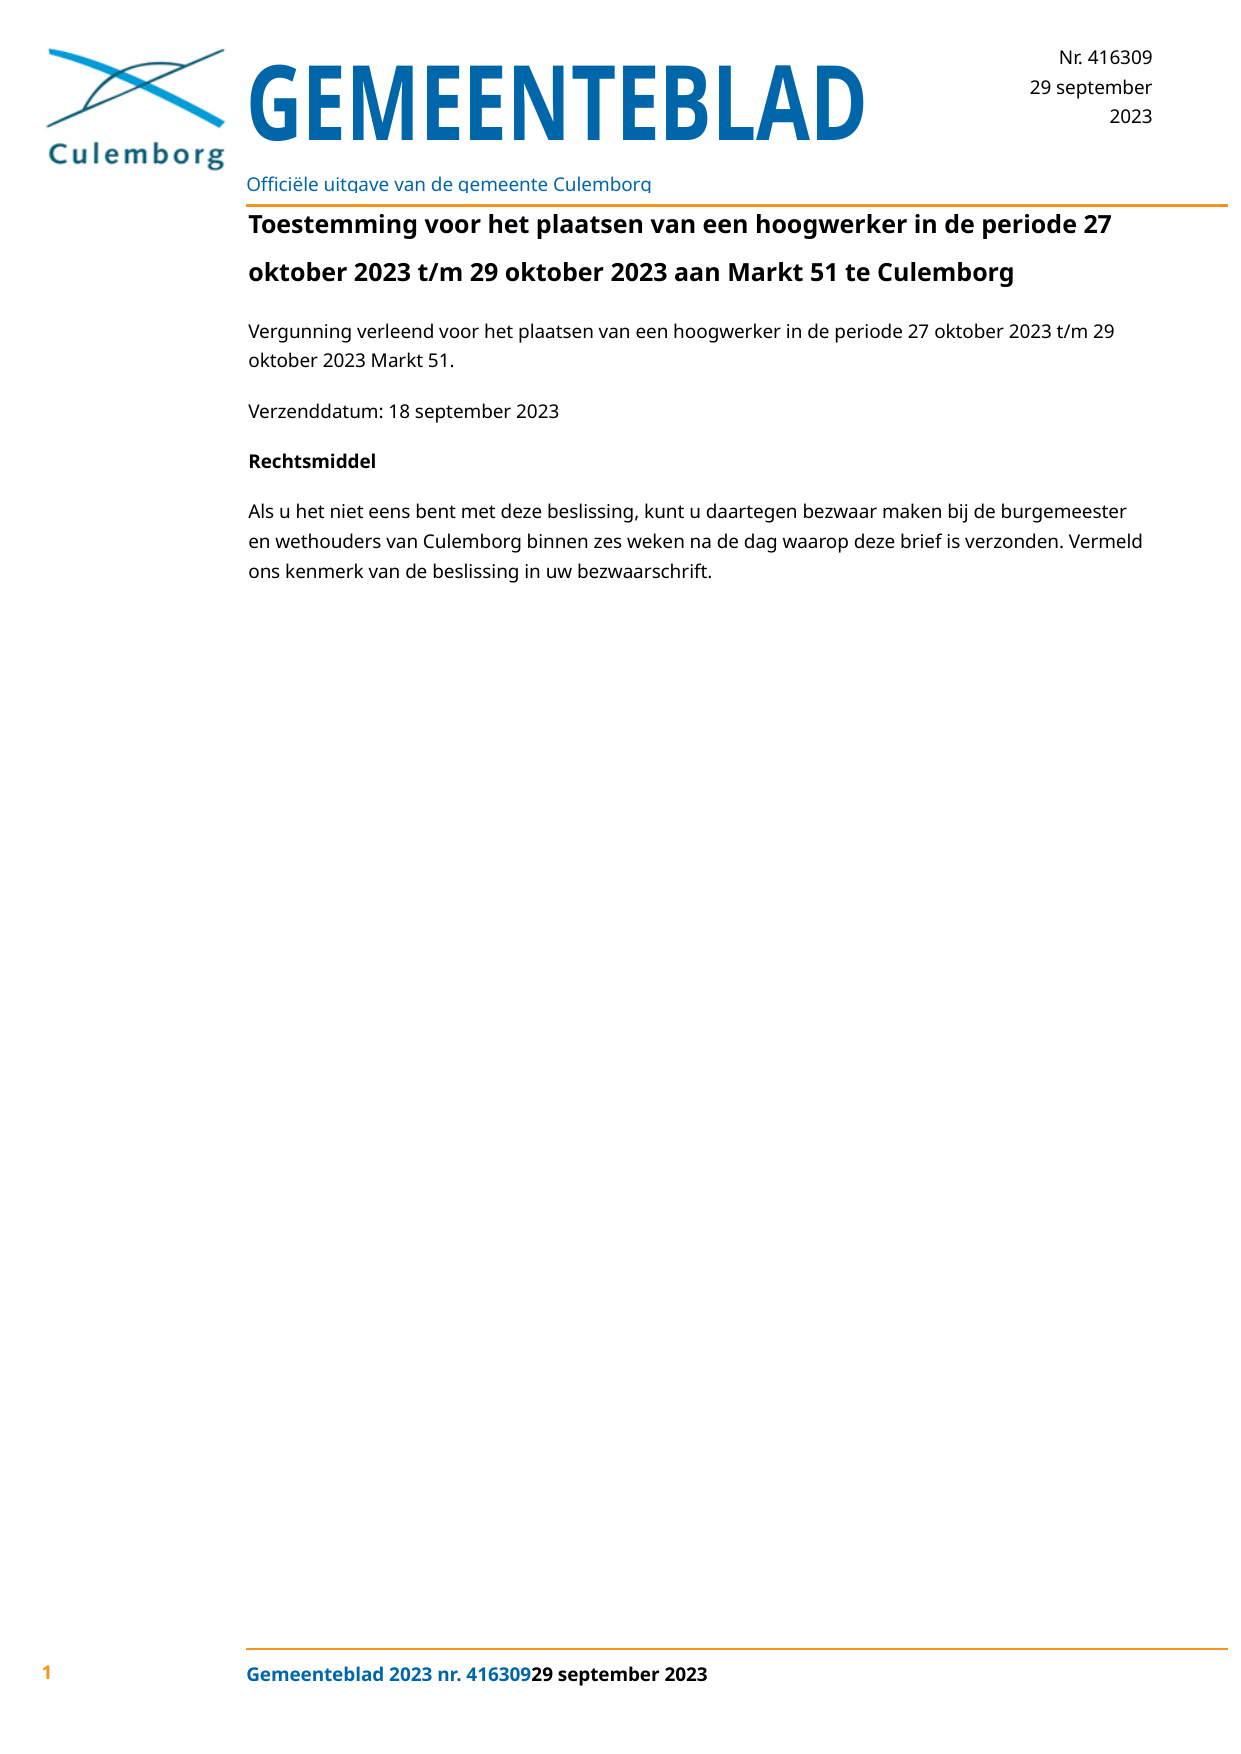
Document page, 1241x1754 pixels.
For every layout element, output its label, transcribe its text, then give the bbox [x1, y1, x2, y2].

text Toestemming voor het plaatsen van een hoogwerker in de periode 27 oktober 2023 t/m 29 oktober 2023 aan Markt 51 te Culemborg [248, 207, 1152, 288]
text Rechtsmiddel [248, 448, 1152, 474]
text Als u het niet eens bent met deze beslissing, kunt u daartegen bezwaar maken bij de burgemeester en wethouders van Culemborg binnen zes weken na de dag waarop deze brief is verzonden. Vermeld ons kenmerk van de beslissing in uw bezwaarschrift. [248, 499, 1152, 584]
picture [41, 47, 231, 172]
text Vergunning verleend voor het plaatsen van een hoogwerker in de periode 27 oktober 2023 t/m 29 oktober 2023 Markt 51. [248, 318, 1152, 373]
text Verzenddatum: 18 september 2023 [248, 398, 1152, 424]
